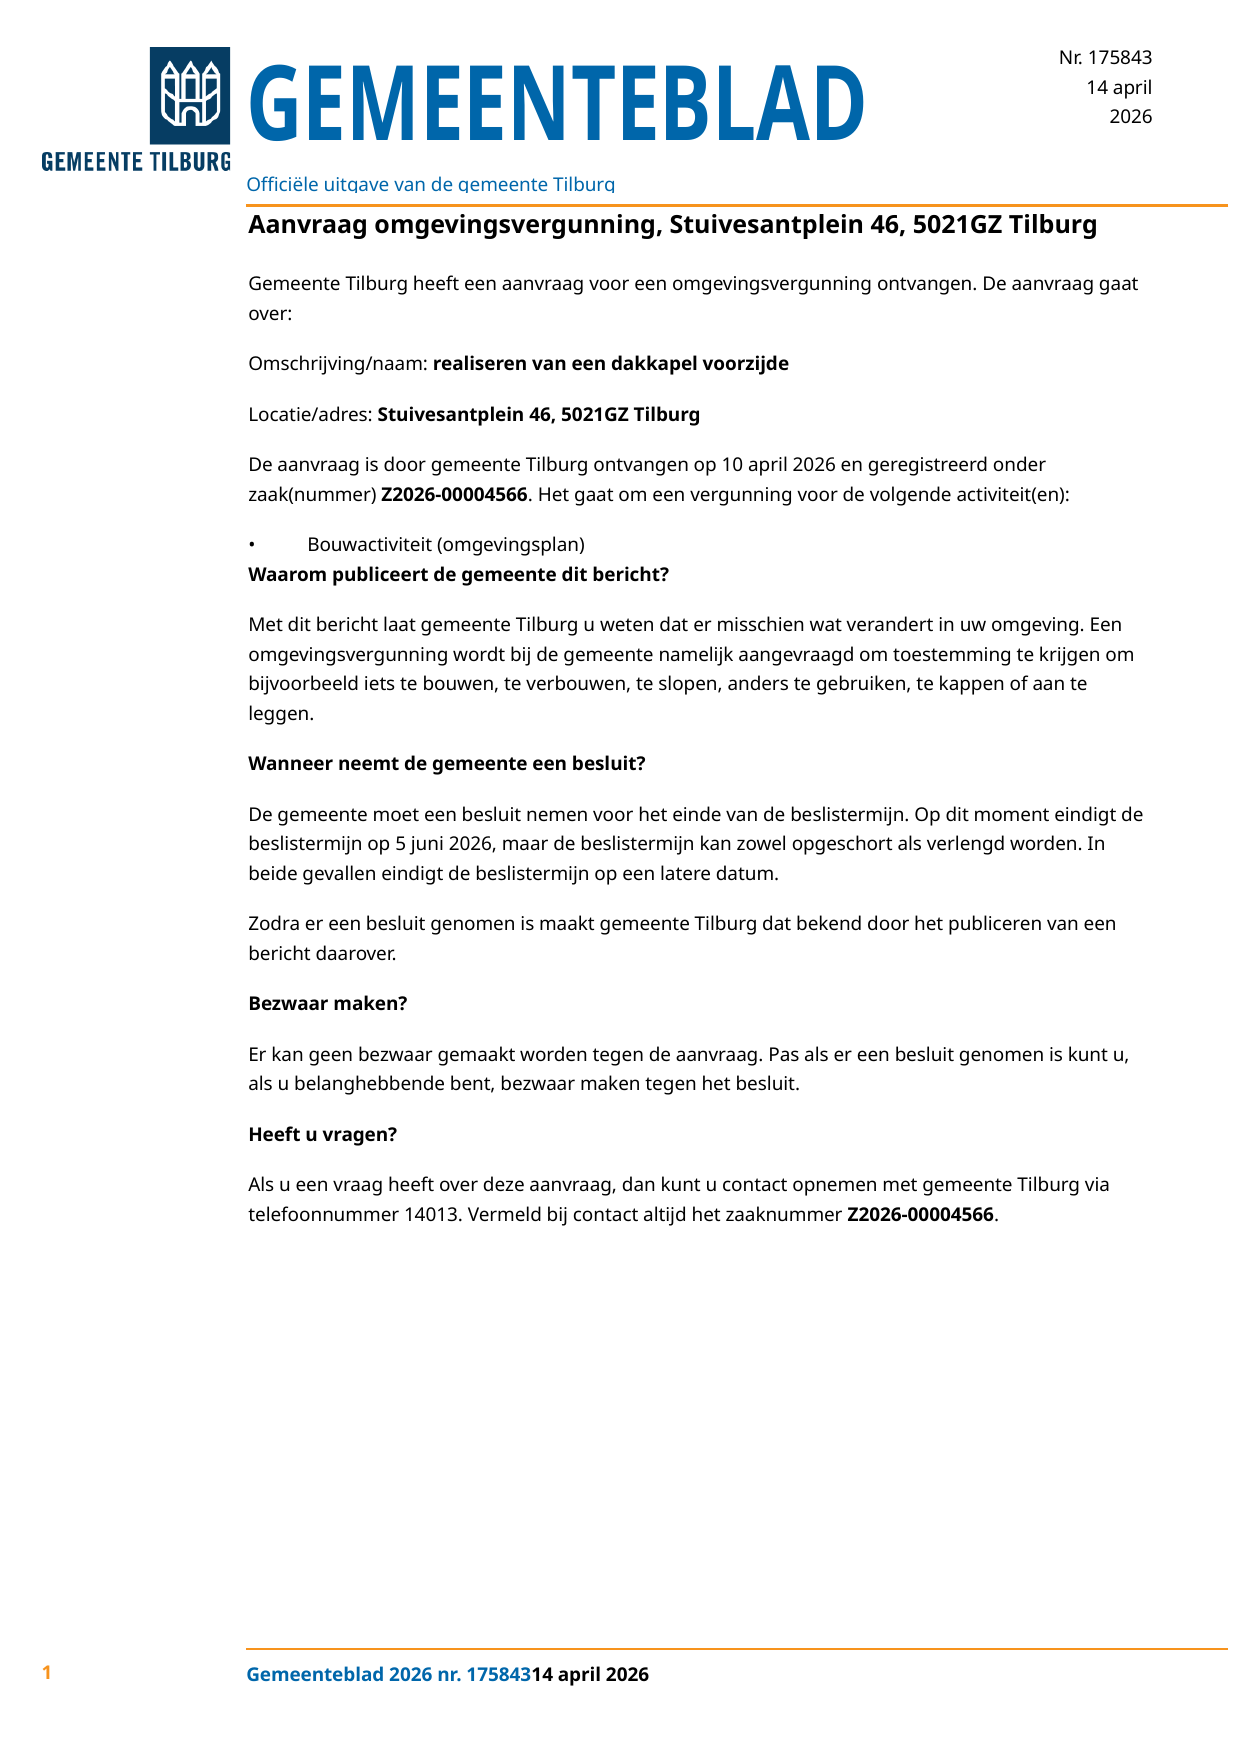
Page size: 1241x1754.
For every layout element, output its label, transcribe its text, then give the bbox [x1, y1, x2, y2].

picture [41, 47, 231, 172]
text Aanvraag omgevingsvergunning, Stuivesantplein 46, 5021GZ Tilburg [248, 207, 1152, 241]
text Heeft u vragen? [248, 1121, 1152, 1146]
text Wanneer neemt de gemeente een besluit? [248, 750, 1152, 776]
text Bezwaar maken? [248, 990, 1152, 1016]
text Gemeente Tilburg heeft een aanvraag voor een omgevingsvergunning ontvangen. De aanvraag gaat over: [248, 270, 1152, 326]
text Als u een vraag heeft over deze aanvraag, dan kunt u contact opnemen met gemeente Tilburg via telefoonnummer 14013. Vermeld bij contact altijd het zaaknummer Z2026-00004566. [248, 1171, 1152, 1226]
text Zodra er een besluit genomen is maakt gemeente Tilburg dat bekend door het publiceren van een bericht daarover. [248, 910, 1152, 966]
text Er kan geen bezwaar gemaakt worden tegen de aanvraag. Pas als er een besluit genomen is kunt u, als u belanghebbende bent, bezwaar maken tegen het besluit. [248, 1041, 1152, 1096]
text De gemeente moet een besluit nemen voor het einde van de beslistermijn. Op dit moment eindigt de beslistermijn op 5 juni 2026, maar de beslistermijn kan zowel opgeschort als verlengd worden. In beide gevallen eindigt de beslistermijn op een latere datum. [248, 801, 1152, 886]
text Omschrijving/naam: realiseren van een dakkapel voorzijde [248, 350, 1152, 376]
text De aanvraag is door gemeente Tilburg ontvangen op 10 april 2026 en geregistreerd onder zaak(nummer) Z2026-00004566. Het gaat om een vergunning voor de volgende activiteit(en): [248, 451, 1152, 506]
text Met dit bericht laat gemeente Tilburg u weten dat er misschien wat verandert in uw omgeving. Een omgevingsvergunning wordt bij de gemeente namelijk aangevraagd om toestemming te krijgen om bijvoorbeeld iets te bouwen, te verbouwen, te slopen, anders te gebruiken, te kappen of aan te leggen. [248, 611, 1152, 726]
text Locatie/adres: Stuivesantplein 46, 5021GZ Tilburg [248, 401, 1152, 426]
list Bouwactiviteit (omgevingsplan) [248, 531, 1152, 557]
text Waarom publiceert de gemeente dit bericht? [248, 561, 1152, 586]
